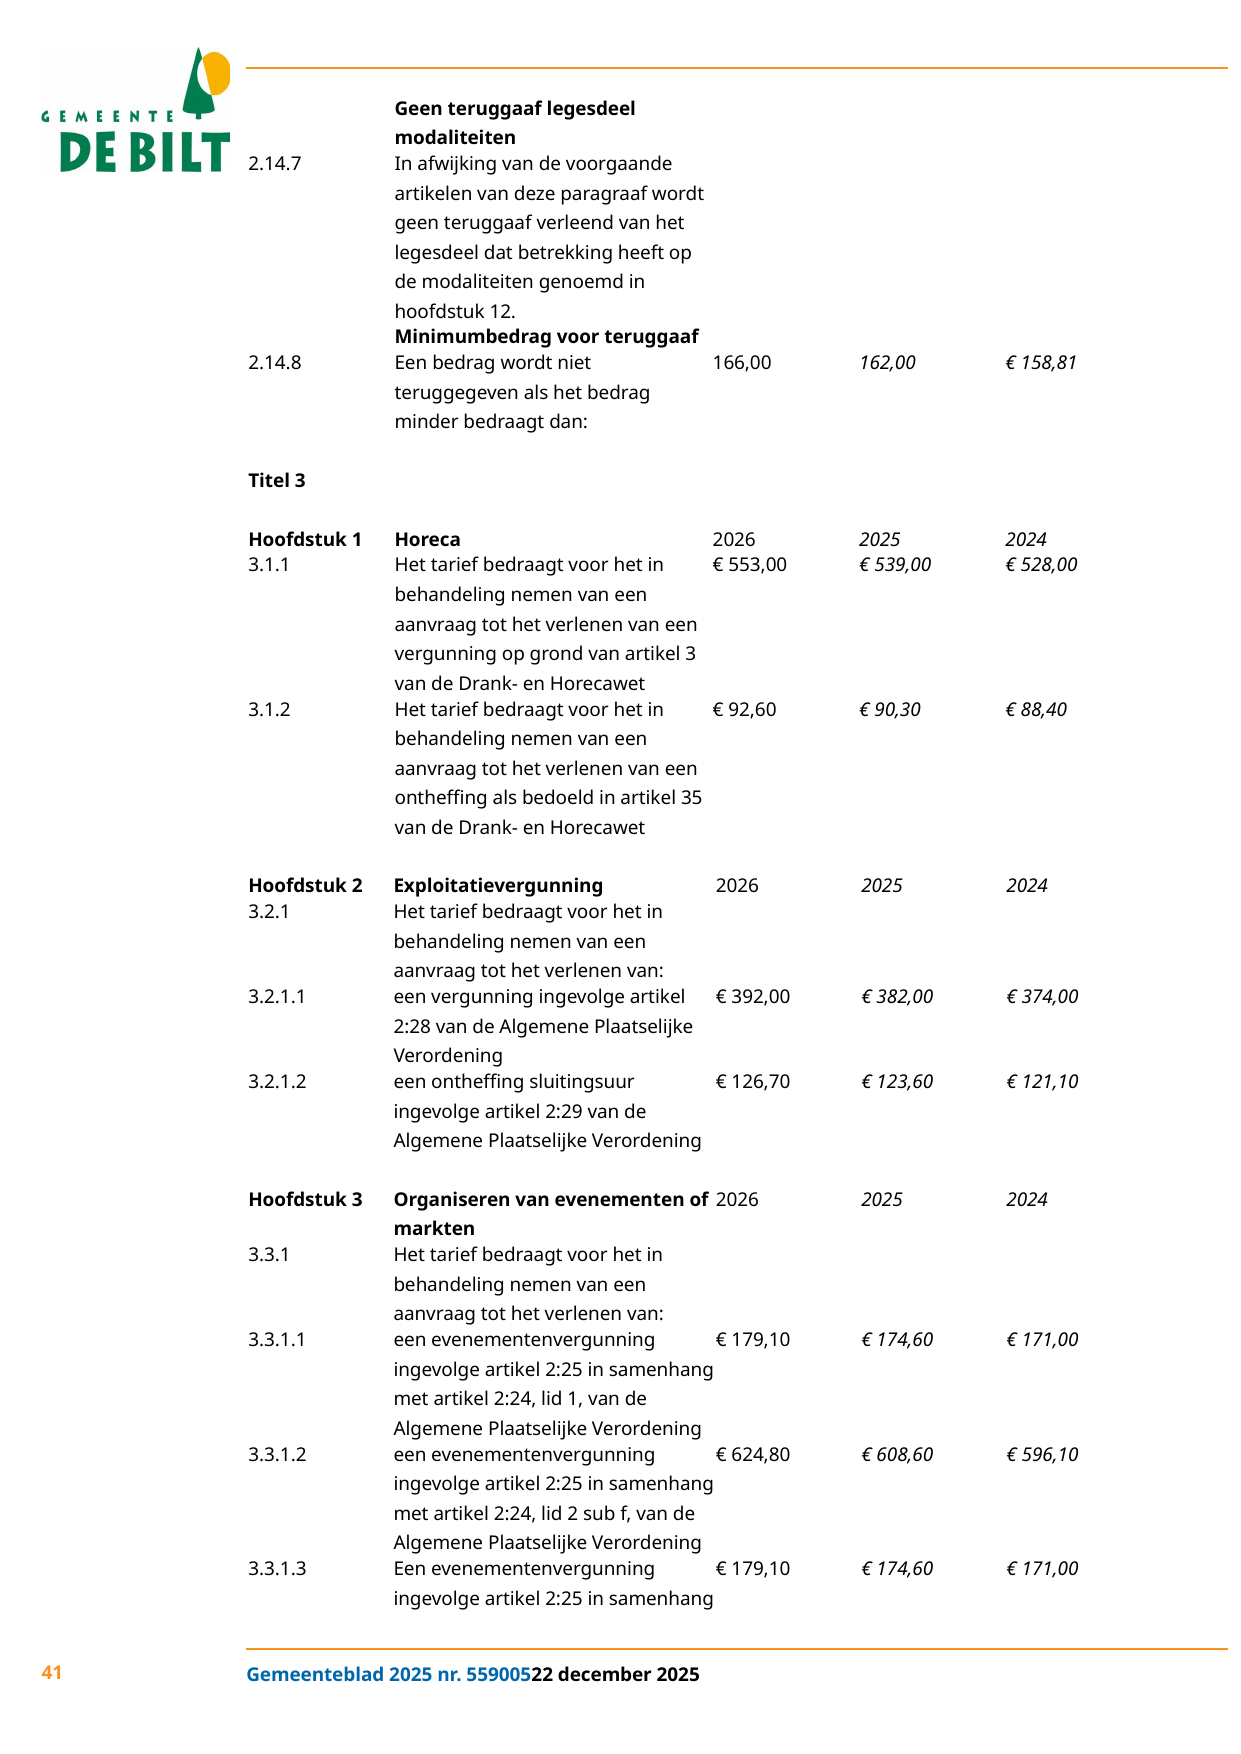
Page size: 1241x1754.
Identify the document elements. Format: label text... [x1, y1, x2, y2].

table_cell 3.2.1.2 [248, 1068, 393, 1153]
table_cell [713, 95, 859, 150]
table_cell 162,00 [859, 350, 1005, 434]
table_header 2024 [1006, 873, 1152, 898]
table_cell € 539,00 [859, 552, 1005, 696]
table_cell € 382,00 [861, 983, 1006, 1068]
table_cell 3.3.1.1 [248, 1326, 393, 1441]
table_cell [1005, 150, 1152, 324]
table_cell [861, 899, 1006, 983]
table_cell € 171,00 [1006, 1555, 1152, 1611]
table_cell € 179,10 [716, 1326, 861, 1441]
table_header Horeca [394, 526, 712, 552]
table_cell [716, 899, 861, 983]
table_cell [1006, 1241, 1152, 1326]
table_cell [859, 324, 1005, 349]
table_cell 2.14.7 [248, 150, 394, 324]
table_cell [1005, 95, 1152, 150]
table_cell 3.2.1 [248, 899, 393, 983]
table_cell 3.3.1.3 [248, 1555, 393, 1611]
table_cell € 158,81 [1005, 350, 1152, 434]
table_cell € 392,00 [716, 983, 861, 1068]
table_header Exploitatievergunning [393, 873, 716, 898]
table_cell [248, 324, 394, 349]
table_cell 3.3.1 [248, 1241, 393, 1326]
table_cell een evenementenvergunning ingevolge artikel 2:25 in samenhang met artikel 2:24, lid 1, van de Algemene Plaatselijke Verordening [393, 1326, 716, 1441]
table_header [495, 467, 1152, 493]
table_cell € 608,60 [861, 1441, 1006, 1555]
table_header 2026 [713, 526, 859, 552]
table_header Hoofdstuk 3 [248, 1186, 393, 1241]
table_cell een evenementenvergunning ingevolge artikel 2:25 in samenhang met artikel 2:24, lid 2 sub f, van de Algemene Plaatselijke Verordening [393, 1441, 716, 1555]
table_cell Minimumbedrag voor teruggaaf [394, 324, 712, 349]
table_header 2026 [716, 1186, 861, 1241]
table_cell [859, 95, 1005, 150]
table_header 2025 [859, 526, 1005, 552]
table_cell Geen teruggaaf legesdeel modaliteiten [394, 95, 712, 150]
table_cell € 92,60 [713, 696, 859, 840]
table_cell een ontheffing sluitingsuur ingevolge artikel 2:29 van de Algemene Plaatselijke Verordening [393, 1068, 716, 1153]
table_cell 3.3.1.2 [248, 1441, 393, 1555]
table_cell € 179,10 [716, 1555, 861, 1611]
table_cell € 596,10 [1006, 1441, 1152, 1555]
table_cell Het tarief bedraagt voor het in behandeling nemen van een aanvraag tot het verlenen van een vergunning op grond van artikel 3 van de Drank- en Horecawet [394, 552, 712, 696]
table_header Titel 3 [248, 467, 495, 493]
table_cell € 126,70 [716, 1068, 861, 1153]
table_cell 2.14.8 [248, 350, 394, 434]
table_header Hoofdstuk 1 [248, 526, 394, 552]
table_cell € 88,40 [1005, 696, 1152, 840]
table_cell Een bedrag wordt niet teruggegeven als het bedrag minder bedraagt dan: [394, 350, 712, 434]
table_cell Het tarief bedraagt voor het in behandeling nemen van een aanvraag tot het verlenen van een ontheffing als bedoeld in artikel 35 van de Drank- en Horecawet [394, 696, 712, 840]
picture [41, 47, 231, 172]
table_cell € 553,00 [713, 552, 859, 696]
table_header 2025 [861, 873, 1006, 898]
table_cell Het tarief bedraagt voor het in behandeling nemen van een aanvraag tot het verlenen van: [393, 1241, 716, 1326]
table_header Organiseren van evenementen of markten [393, 1186, 716, 1241]
table_cell [1005, 324, 1152, 349]
table_cell Het tarief bedraagt voor het in behandeling nemen van een aanvraag tot het verlenen van: [393, 899, 716, 983]
table_header 2026 [716, 873, 861, 898]
table_cell 3.1.2 [248, 696, 394, 840]
table_cell In afwijking van de voorgaande artikelen van deze paragraaf wordt geen teruggaaf verleend van het legesdeel dat betrekking heeft op de modaliteiten genoemd in hoofdstuk 12. [394, 150, 712, 324]
table_cell € 121,10 [1006, 1068, 1152, 1153]
table_cell [1006, 899, 1152, 983]
table_cell € 174,60 [861, 1326, 1006, 1441]
table_cell 166,00 [713, 350, 859, 434]
table_cell [248, 95, 394, 150]
table_cell Een evenementenvergunning ingevolge artikel 2:25 in samenhang [393, 1555, 716, 1611]
table_cell [716, 1241, 861, 1326]
table_cell [713, 150, 859, 324]
table_cell € 123,60 [861, 1068, 1006, 1153]
table_header 2024 [1005, 526, 1152, 552]
table_header 2025 [861, 1186, 1006, 1241]
table_cell € 624,80 [716, 1441, 861, 1555]
table_cell € 528,00 [1005, 552, 1152, 696]
table_cell € 171,00 [1006, 1326, 1152, 1441]
table_cell [713, 324, 859, 349]
table_cell [861, 1241, 1006, 1326]
table_cell 3.1.1 [248, 552, 394, 696]
table_cell € 90,30 [859, 696, 1005, 840]
table_cell € 174,60 [861, 1555, 1006, 1611]
table_header Hoofdstuk 2 [248, 873, 393, 898]
table_cell [859, 150, 1005, 324]
table_cell een vergunning ingevolge artikel 2:28 van de Algemene Plaatselijke Verordening [393, 983, 716, 1068]
table_cell € 374,00 [1006, 983, 1152, 1068]
table_cell 3.2.1.1 [248, 983, 393, 1068]
table_header 2024 [1006, 1186, 1152, 1241]
